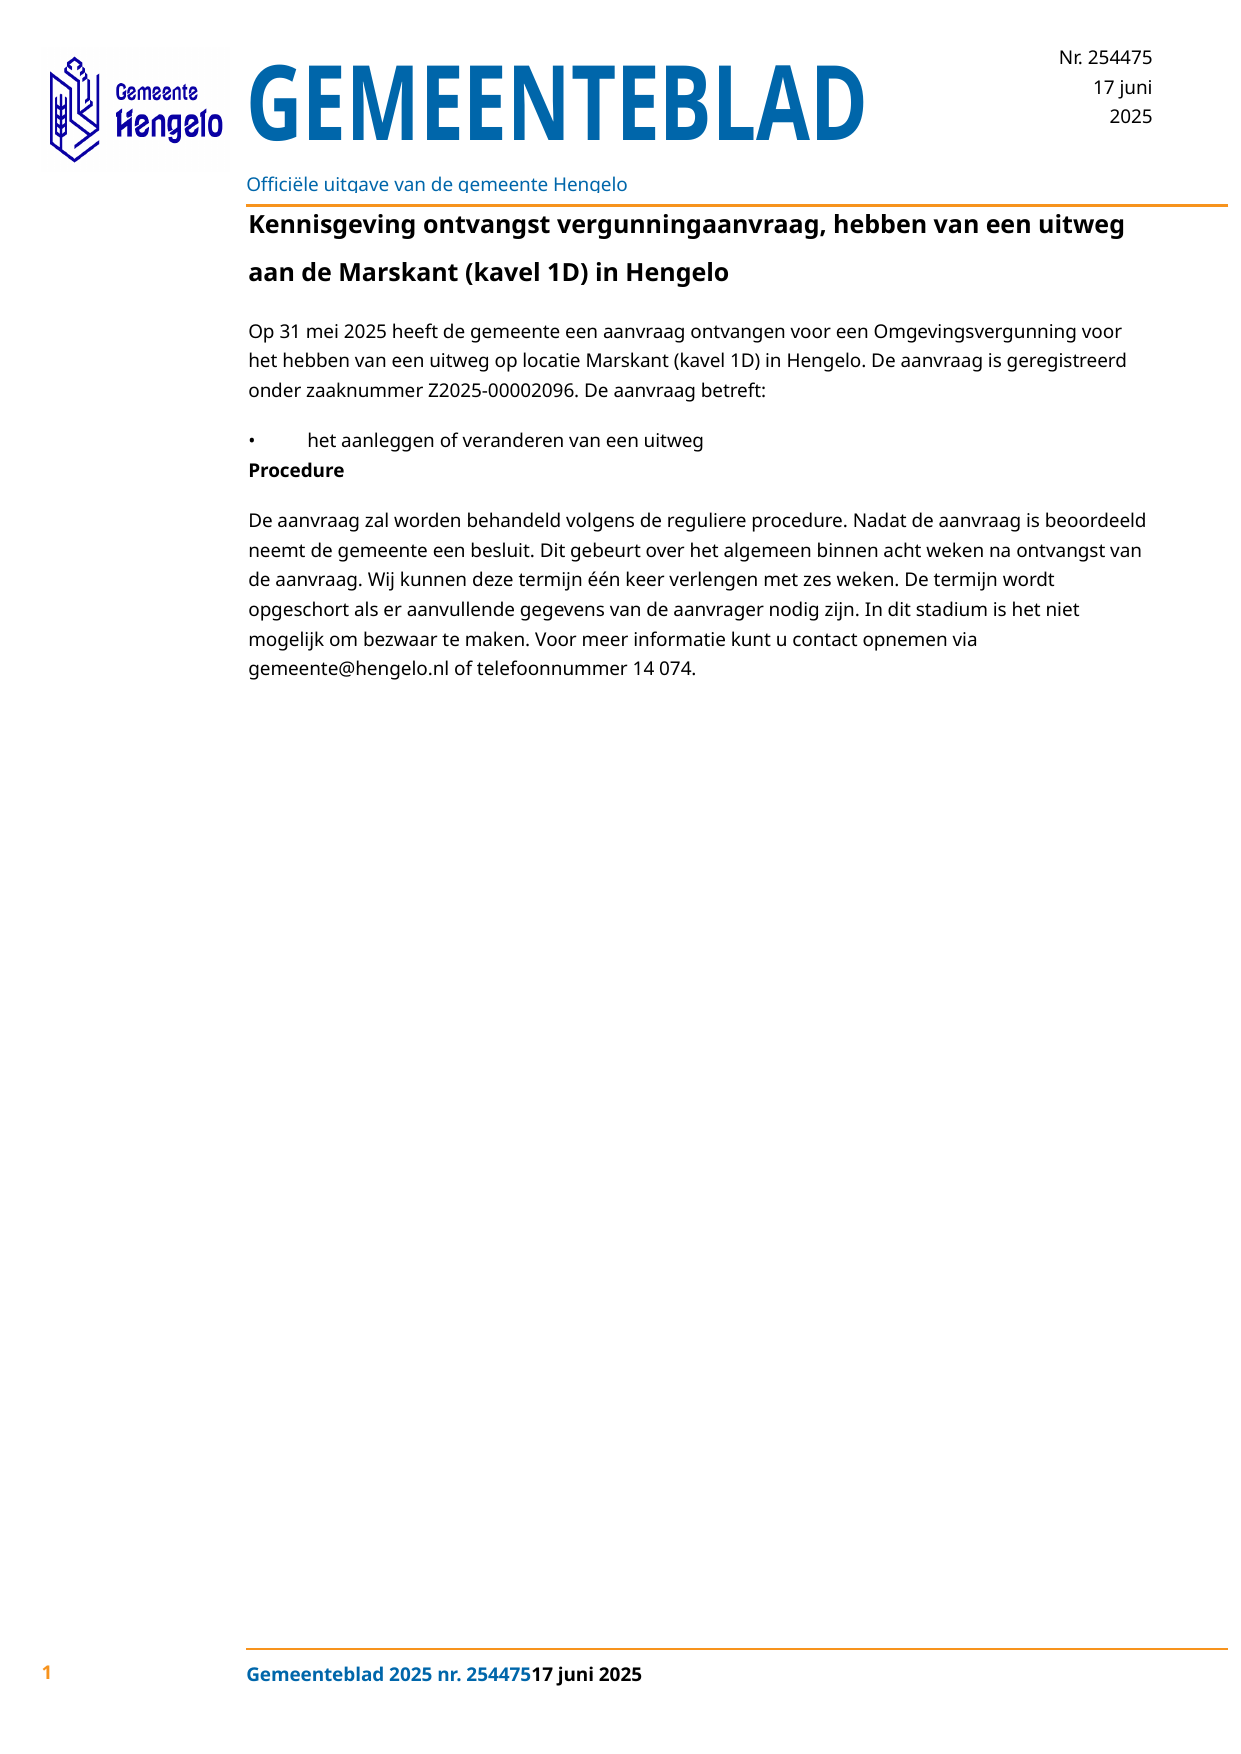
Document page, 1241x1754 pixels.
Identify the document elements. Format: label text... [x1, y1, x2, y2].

picture [41, 47, 231, 172]
text Procedure [248, 457, 1152, 483]
text Kennisgeving ontvangst vergunningaanvraag, hebben van een uitweg aan de Marskant (kavel 1D) in Hengelo [248, 207, 1152, 288]
text De aanvraag zal worden behandeld volgens de reguliere procedure. Nadat de aanvraag is beoordeeld neemt de gemeente een besluit. Dit gebeurt over het algemeen binnen acht weken na ontvangst van de aanvraag. Wij kunnen deze termijn één keer verlengen met zes weken. De termijn wordt opgeschort als er aanvullende gegevens van de aanvrager nodig zijn. In dit stadium is het niet mogelijk om bezwaar te maken. Voor meer informatie kunt u contact opnemen via gemeente@hengelo.nl of telefoonnummer 14 074. [248, 507, 1152, 681]
text Op 31 mei 2025 heeft de gemeente een aanvraag ontvangen voor een Omgevingsvergunning voor het hebben van een uitweg op locatie Marskant (kavel 1D) in Hengelo. De aanvraag is geregistreerd onder zaaknummer Z2025-00002096. De aanvraag betreft: [248, 318, 1152, 403]
list het aanleggen of veranderen van een uitweg [248, 427, 1152, 453]
